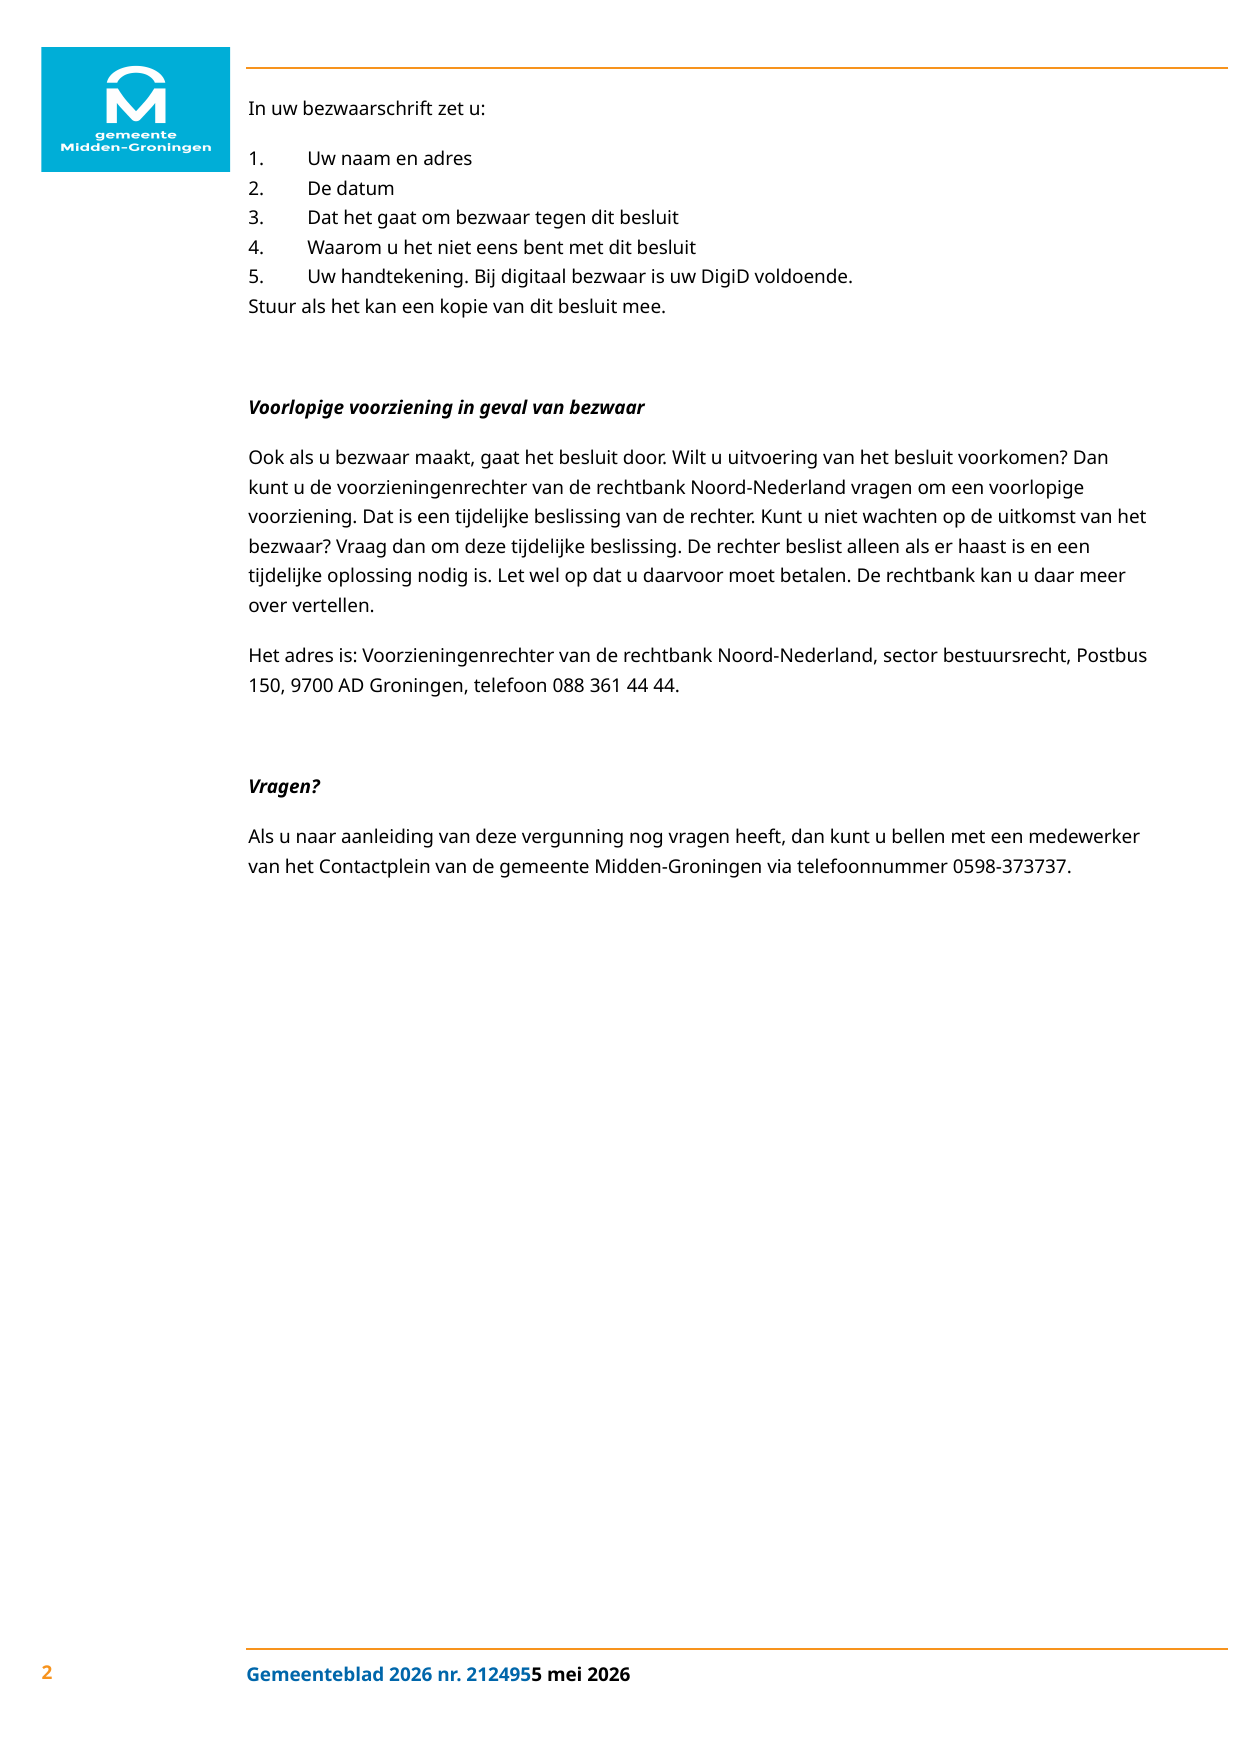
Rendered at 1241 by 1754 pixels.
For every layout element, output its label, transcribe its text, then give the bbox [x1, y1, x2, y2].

list Waarom u het niet eens bent met dit besluit [248, 234, 1152, 260]
text Ook als u bezwaar maakt, gaat het besluit door. Wilt u uitvoering van het besluit voorkomen? Dan kunt u de voorzieningenrechter van de rechtbank Noord-Nederland vragen om een voorlopige voorziening. Dat is een tijdelijke beslissing van de rechter. Kunt u niet wachten op de uitkomst van het bezwaar? Vraag dan om deze tijdelijke beslissing. De rechter beslist alleen als er haast is en een tijdelijke oplossing nodig is. Let wel op dat u daarvoor moet betalen. De rechtbank kan u daar meer over vertellen. [248, 444, 1152, 618]
picture [108, 66, 164, 82]
text Voorlopige voorziening in geval van bezwaar [248, 394, 1152, 420]
list Dat het gaat om bezwaar tegen dit besluit [248, 204, 1152, 230]
list De datum [248, 175, 1152, 201]
text Stuur als het kan een kopie van dit besluit mee. [248, 293, 1152, 319]
text Vragen? [248, 773, 1152, 799]
list Uw handtekening. Bij digitaal bezwaar is uw DigiD voldoende. [248, 263, 1152, 289]
text Het adres is: Voorzieningenrechter van de rechtbank Noord-Nederland, sector bestuursrecht, Postbus 150, 9700 AD Groningen, telefoon 088 361 44 44. [248, 643, 1152, 698]
picture [107, 89, 165, 122]
list Uw naam en adres [248, 145, 1152, 171]
text In uw bezwaarschrift zet u: [248, 95, 1152, 121]
text Als u naar aanleiding van deze vergunning nog vragen heeft, dan kunt u bellen met een medewerker van het Contactplein van de gemeente Midden-Groningen via telefoonnummer 0598-373737. [248, 823, 1152, 879]
picture [184, 146, 190, 153]
